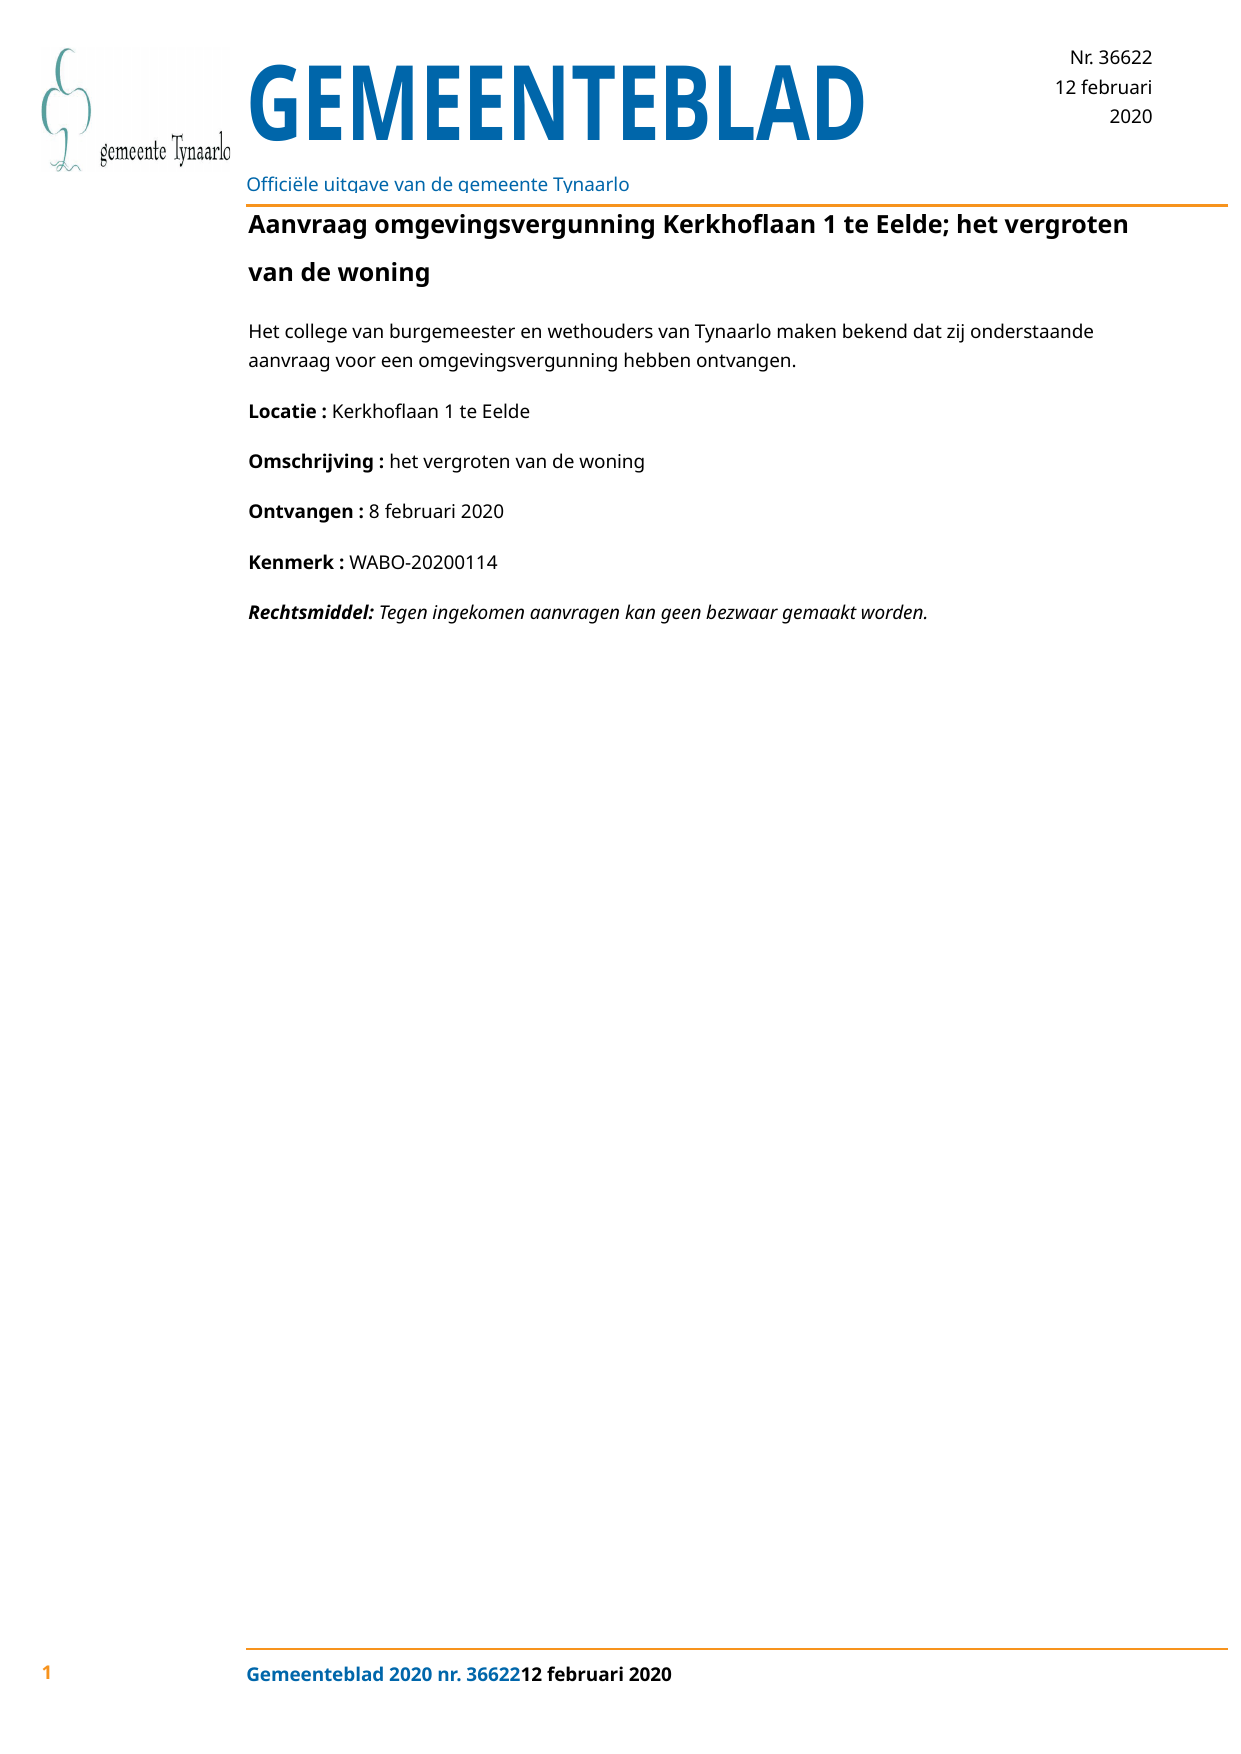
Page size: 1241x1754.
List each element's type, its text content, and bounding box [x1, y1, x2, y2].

text Kenmerk : WABO-20200114 [248, 549, 1152, 575]
text Ontvangen : 8 februari 2020 [248, 499, 1152, 524]
text Het college van burgemeester en wethouders van Tynaarlo maken bekend dat zij onderstaande aanvraag voor een omgevingsvergunning hebben ontvangen. [248, 318, 1152, 373]
text Aanvraag omgevingsvergunning Kerkhoflaan 1 te Eelde; het vergroten van de woning [248, 207, 1152, 288]
text Rechtsmiddel: Tegen ingekomen aanvragen kan geen bezwaar gemaakt worden. [248, 599, 1152, 625]
text Omschrijving : het vergroten van de woning [248, 448, 1152, 474]
text Locatie : Kerkhoflaan 1 te Eelde [248, 398, 1152, 424]
picture [41, 47, 231, 172]
